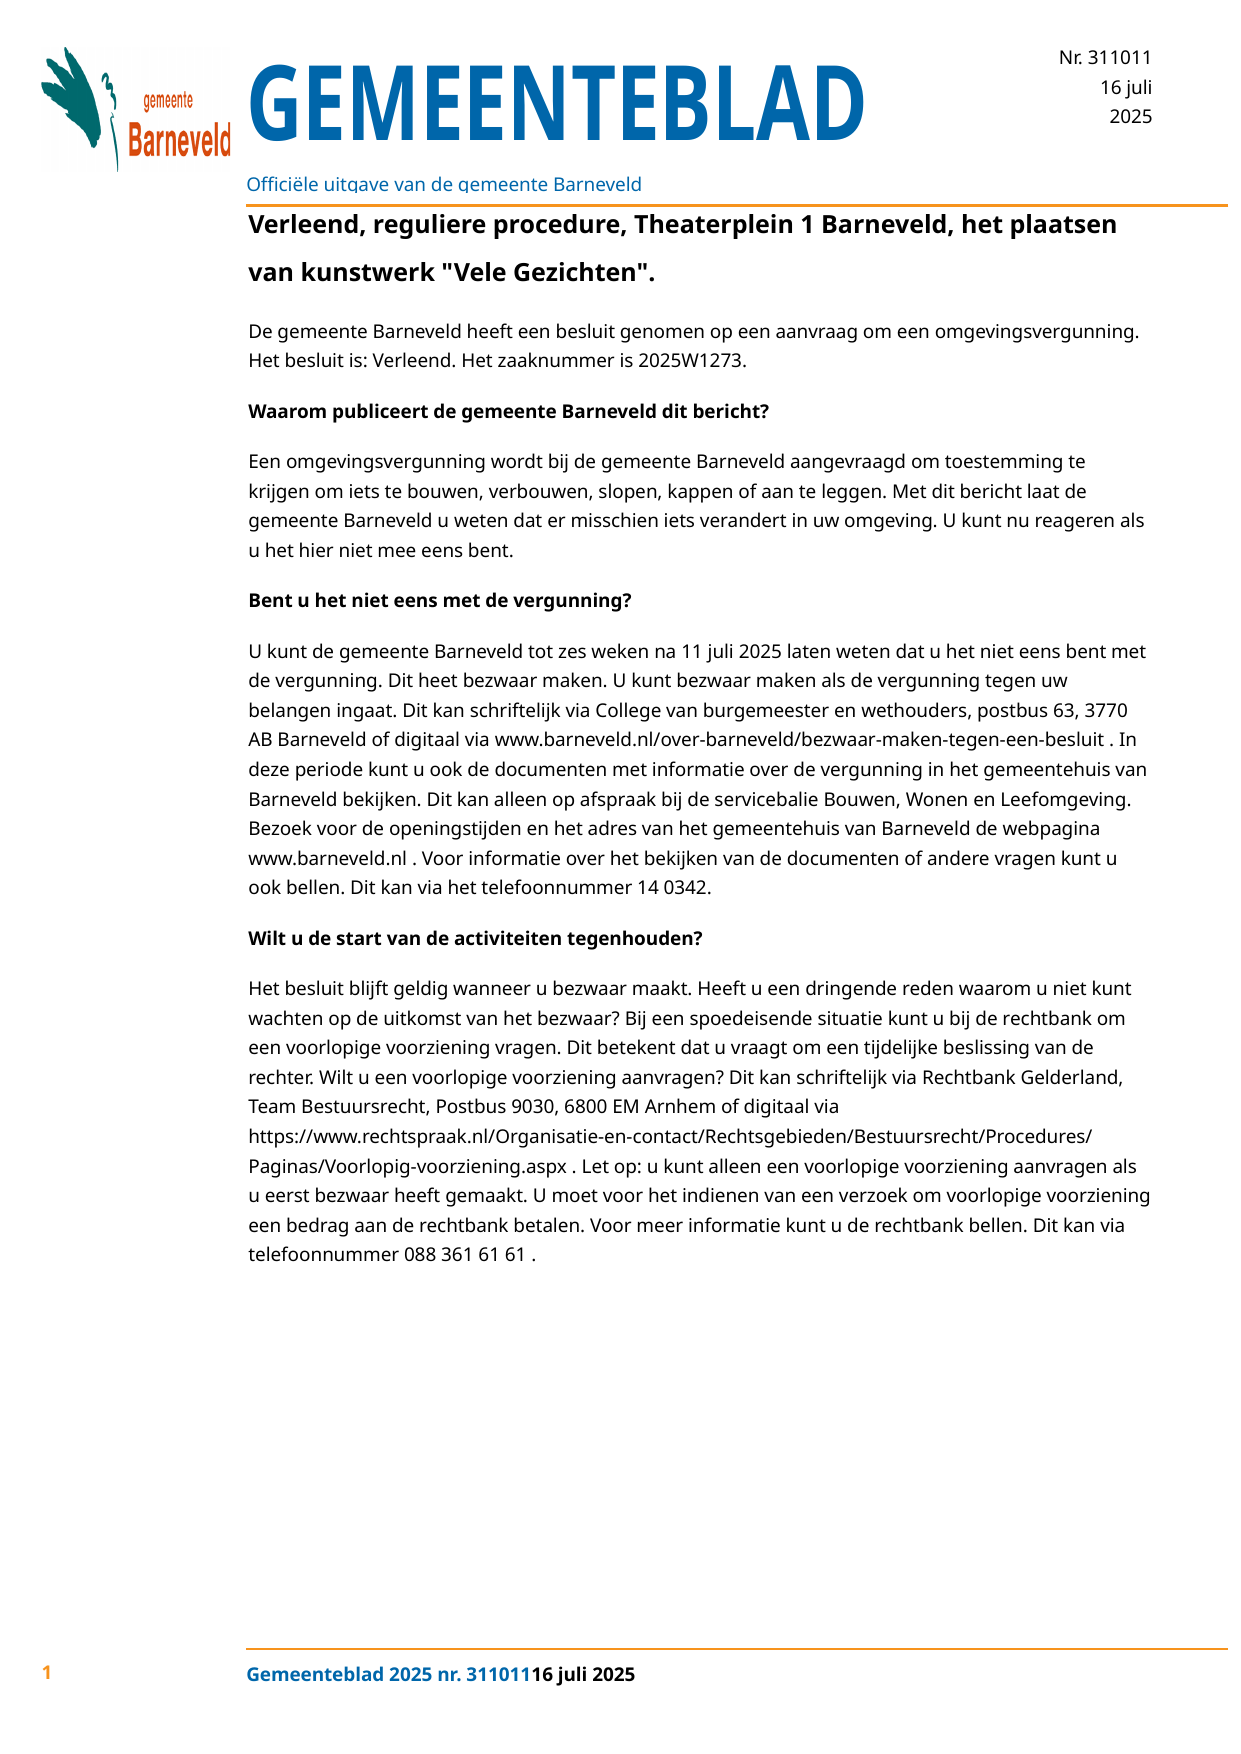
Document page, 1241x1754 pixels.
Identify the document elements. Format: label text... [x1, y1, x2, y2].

text U kunt de gemeente Barneveld tot zes weken na 11 juli 2025 laten weten dat u het niet eens bent met de vergunning. Dit heet bezwaar maken. U kunt bezwaar maken als de vergunning tegen uw belangen ingaat. Dit kan schriftelijk via College van burgemeester en wethouders, postbus 63, 3770 AB Barneveld of digitaal via www.barneveld.nl/over-barneveld/bezwaar-maken-tegen-een-besluit . In deze periode kunt u ook de documenten met informatie over de vergunning in het gemeentehuis van Barneveld bekijken. Dit kan alleen op afspraak bij de servicebalie Bouwen, Wonen en Leefomgeving. Bezoek voor de openingstijden en het adres van het gemeentehuis van Barneveld de webpagina www.barneveld.nl . Voor informatie over het bekijken van de documenten of andere vragen kunt u ook bellen. Dit kan via het telefoonnummer 14 0342. [248, 638, 1152, 900]
text Bent u het niet eens met de vergunning? [248, 587, 1152, 613]
text Een omgevingsvergunning wordt bij de gemeente Barneveld aangevraagd om toestemming te krijgen om iets te bouwen, verbouwen, slopen, kappen of aan te leggen. Met dit bericht laat de gemeente Barneveld u weten dat er misschien iets verandert in uw omgeving. U kunt nu reageren als u het hier niet mee eens bent. [248, 448, 1152, 563]
text Wilt u de start van de activiteiten tegenhouden? [248, 925, 1152, 951]
text Verleend, reguliere procedure, Theaterplein 1 Barneveld, het plaatsen van kunstwerk "Vele Gezichten". [248, 207, 1152, 288]
text De gemeente Barneveld heeft een besluit genomen op een aanvraag om een omgevingsvergunning. Het besluit is: Verleend. Het zaaknummer is 2025W1273. [248, 318, 1152, 373]
text Het besluit blijft geldig wanneer u bezwaar maakt. Heeft u een dringende reden waarom u niet kunt wachten op de uitkomst van het bezwaar? Bij een spoedeisende situatie kunt u bij de rechtbank om een voorlopige voorziening vragen. Dit betekent dat u vraagt om een tijdelijke beslissing van de rechter. Wilt u een voorlopige voorziening aanvragen? Dit kan schriftelijk via Rechtbank Gelderland, Team Bestuursrecht, Postbus 9030, 6800 EM Arnhem of digitaal via https://www.rechtspraak.nl/Organisatie-en-contact/Rechtsgebieden/Bestuursrecht/Procedures/Paginas/Voorlopig-voorziening.aspx . Let op: u kunt alleen een voorlopige voorziening aanvragen als u eerst bezwaar heeft gemaakt. U moet voor het indienen van een verzoek om voorlopige voorziening een bedrag aan de rechtbank betalen. Voor meer informatie kunt u de rechtbank bellen. Dit kan via telefoonnummer 088 361 61 61 . [248, 975, 1152, 1267]
text Waarom publiceert de gemeente Barneveld dit bericht? [248, 398, 1152, 424]
picture [41, 47, 231, 172]
